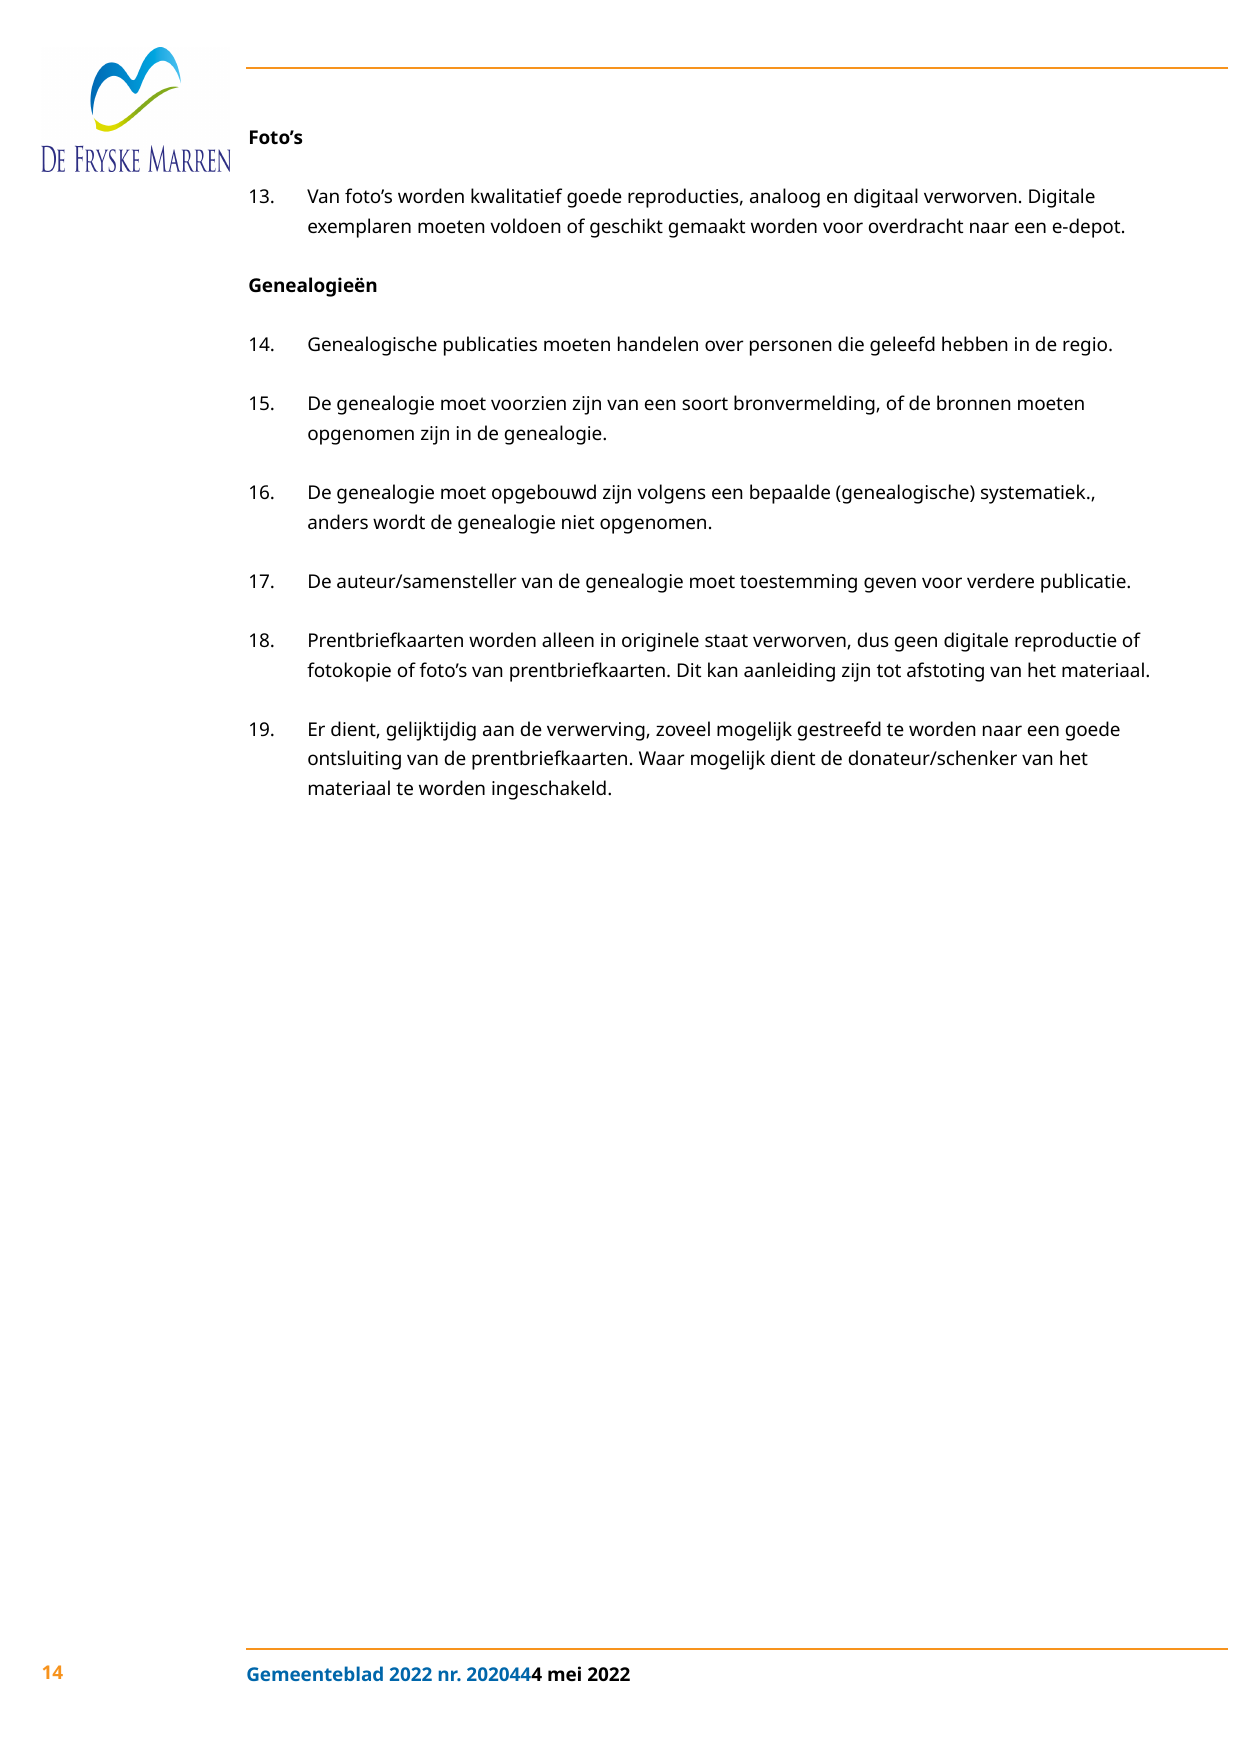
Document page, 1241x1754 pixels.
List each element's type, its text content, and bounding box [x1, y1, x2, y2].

list Genealogische publicaties moeten handelen over personen die geleefd hebben in de regio. [248, 331, 1152, 357]
list Er dient, gelijktijdig aan de verwerving, zoveel mogelijk gestreefd te worden naar een goede ontsluiting van de prentbriefkaarten. Waar mogelijk dient de donateur/schenker van het materiaal te worden ingeschakeld. [248, 716, 1152, 801]
text Genealogieën [248, 272, 1152, 298]
list Van foto’s worden kwalitatief goede reproducties, analoog en digitaal verworven. Digitale exemplaren moeten voldoen of geschikt gemaakt worden voor overdracht naar een e-depot. [248, 183, 1152, 239]
text Foto’s [248, 124, 1152, 150]
picture [41, 47, 231, 172]
list De genealogie moet opgebouwd zijn volgens een bepaalde (genealogische) systematiek., anders wordt de genealogie niet opgenomen. [248, 479, 1152, 535]
list De genealogie moet voorzien zijn van een soort bronvermelding, of de bronnen moeten opgenomen zijn in de genealogie. [248, 391, 1152, 446]
list De auteur/samensteller van de genealogie moet toestemming geven voor verdere publicatie. [248, 568, 1152, 594]
list Prentbriefkaarten worden alleen in originele staat verworven, dus geen digitale reproductie of fotokopie of foto’s van prentbriefkaarten. Dit kan aanleiding zijn tot afstoting van het materiaal. [248, 627, 1152, 683]
